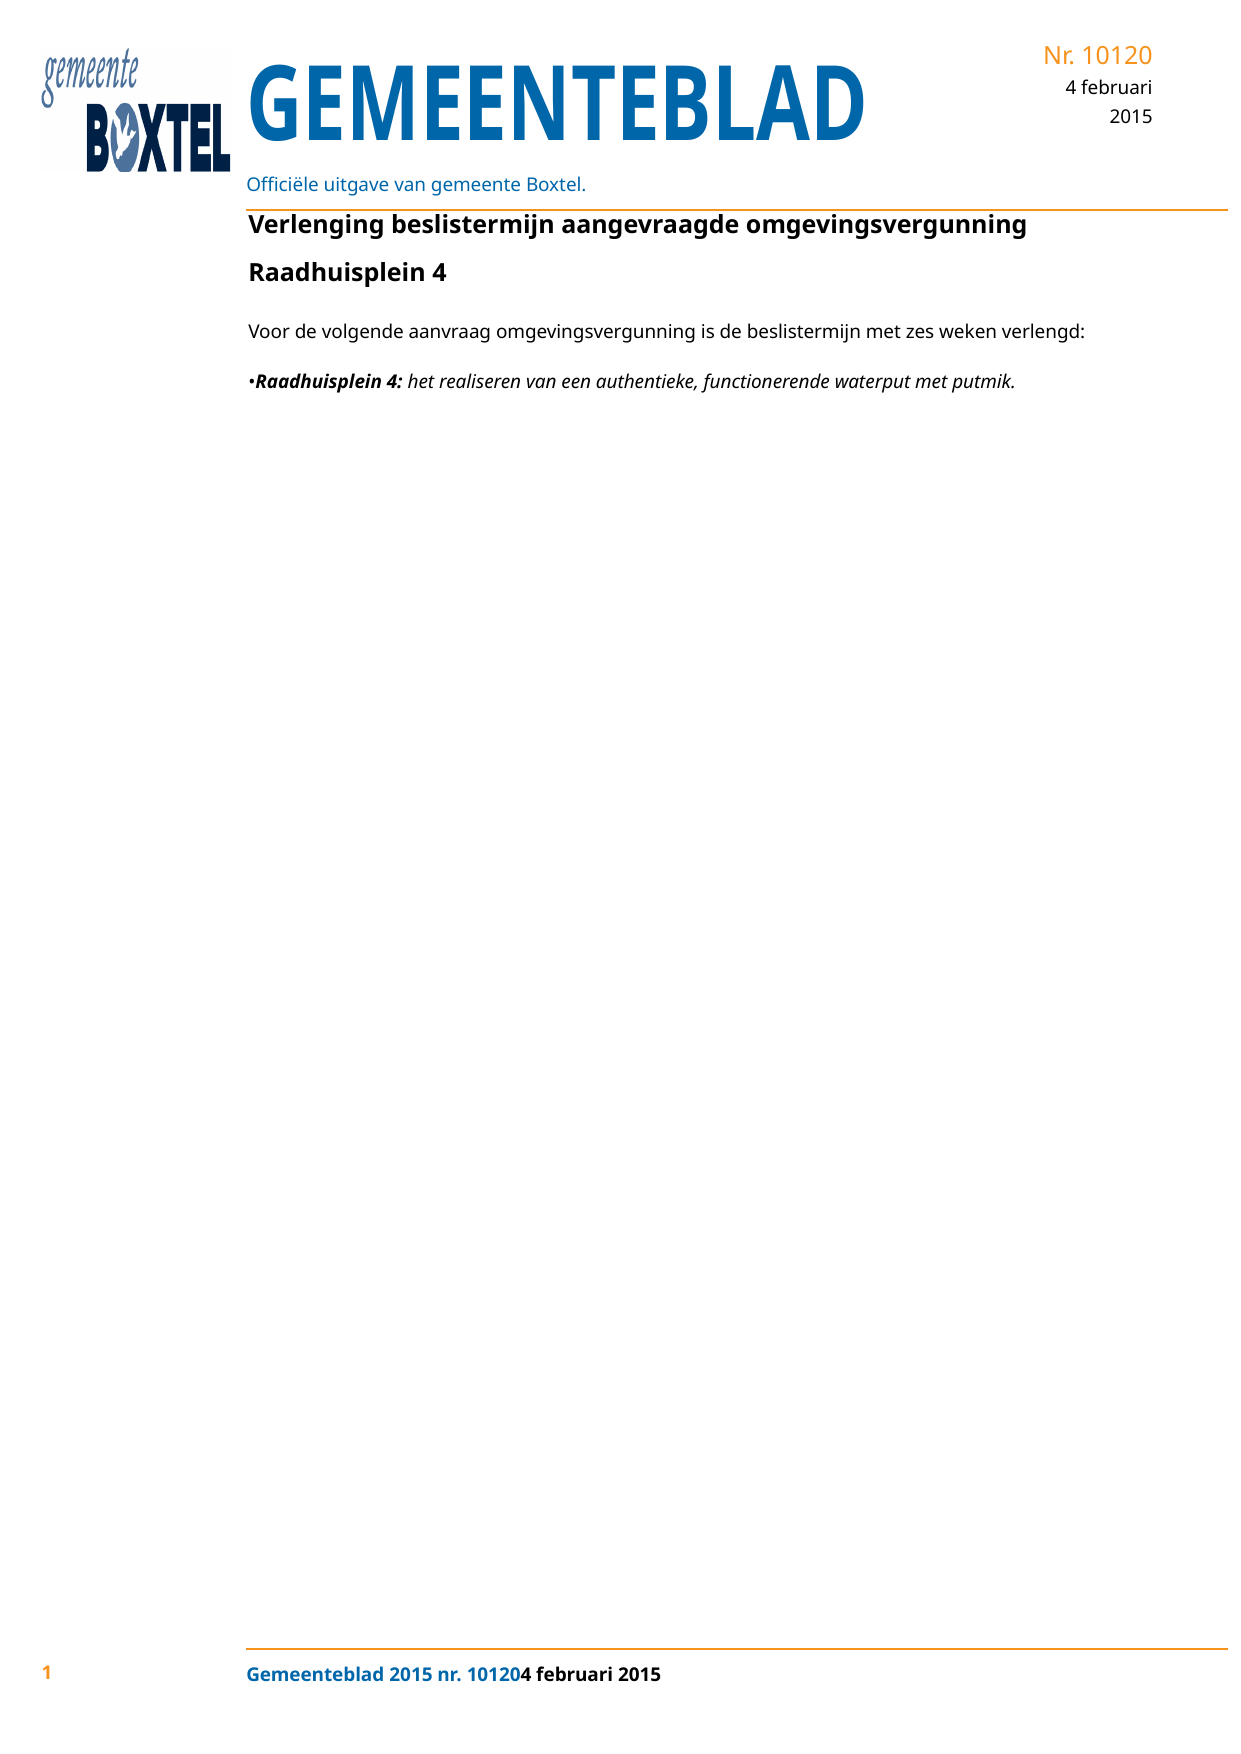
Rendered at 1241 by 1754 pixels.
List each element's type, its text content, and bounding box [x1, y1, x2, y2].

text Verlenging beslistermijn aangevraagde omgevingsvergunning Raadhuisplein 4 [248, 211, 1152, 288]
picture [41, 47, 231, 172]
text Voor de volgende aanvraag omgevingsvergunning is de beslistermijn met zes weken verlengd: [248, 318, 1152, 344]
text •Raadhuisplein 4: het realiseren van een authentieke, functionerende waterput met putmik. [248, 368, 1152, 394]
